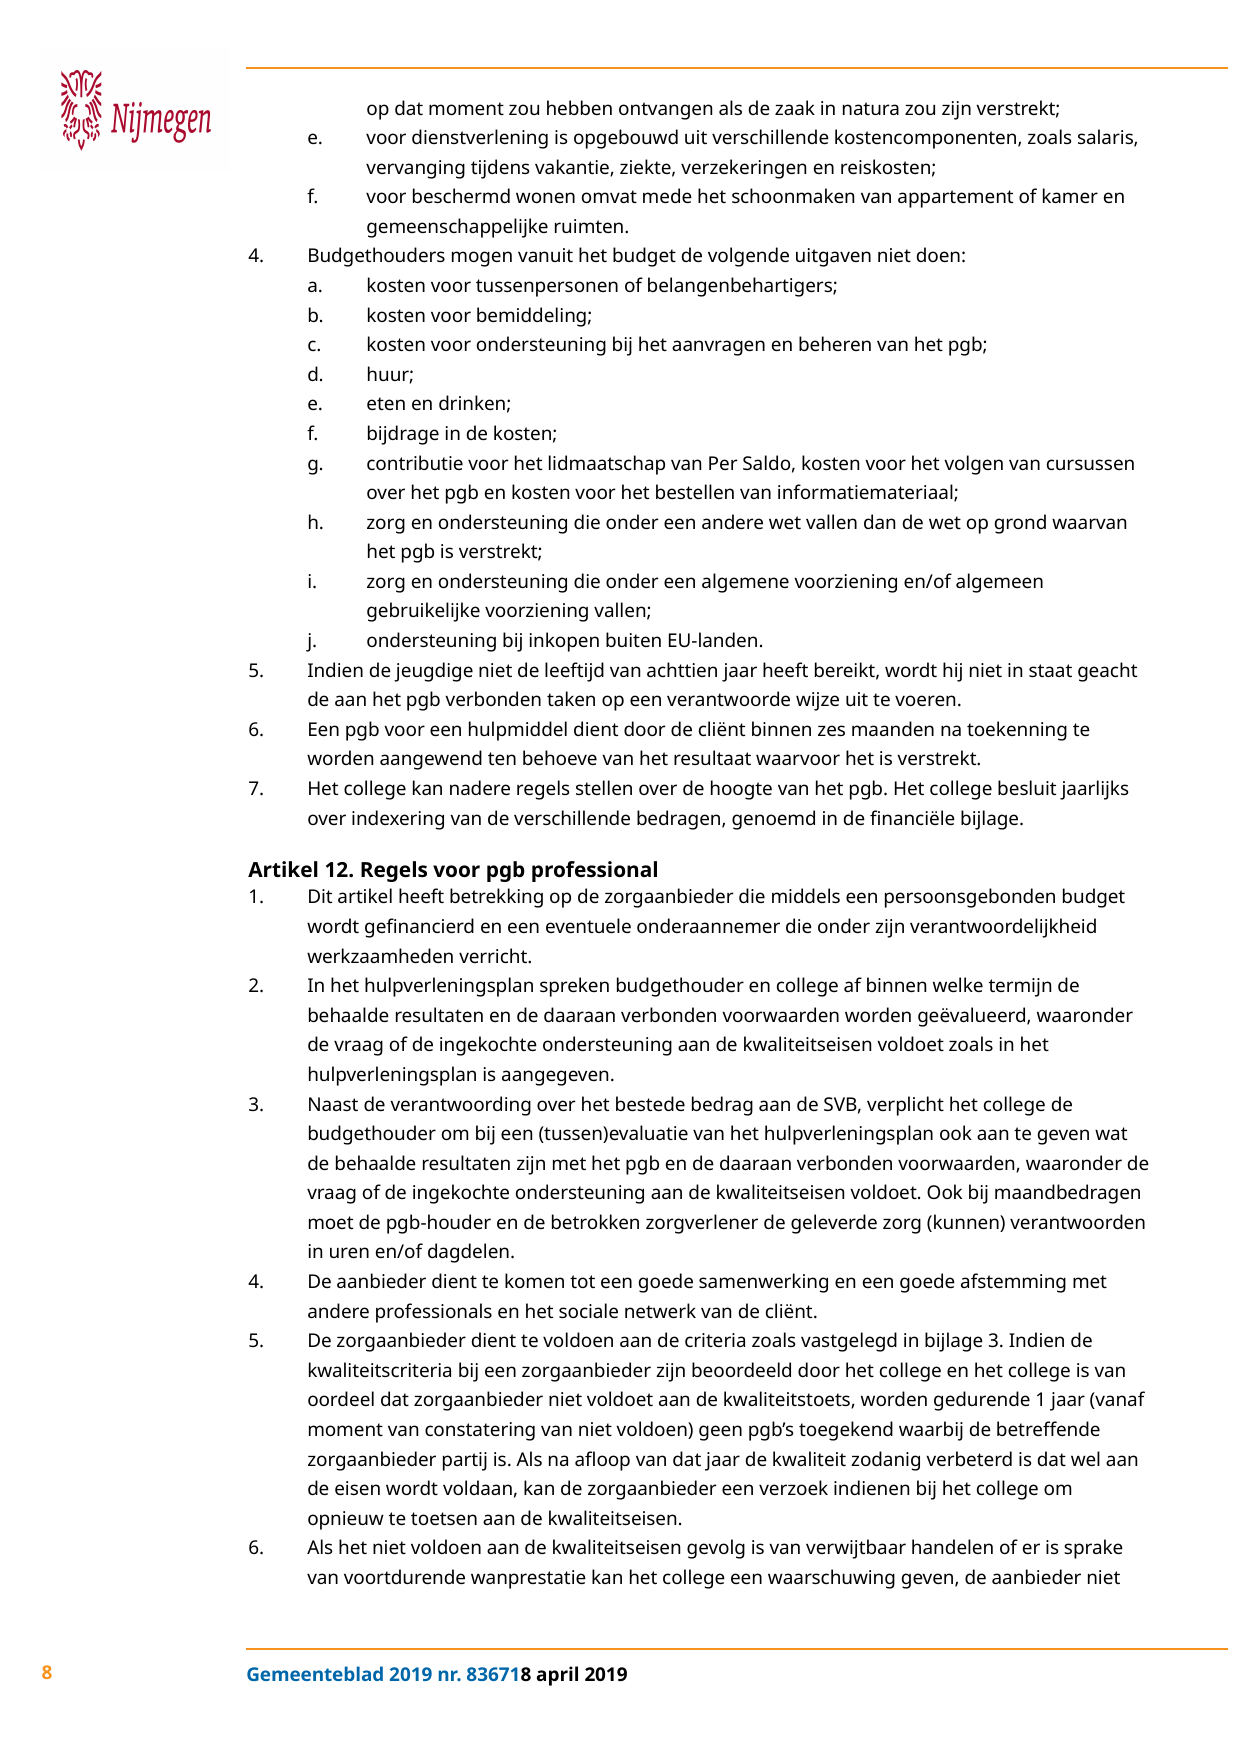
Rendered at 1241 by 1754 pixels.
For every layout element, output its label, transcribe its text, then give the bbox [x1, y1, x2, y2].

list In het hulpverleningsplan spreken budgethouder en college af binnen welke termijn de behaalde resultaten en de daaraan verbonden voorwaarden worden geëvalueerd, waaronder de vraag of de ingekochte ondersteuning aan de kwaliteitseisen voldoet zoals in het hulpverleningsplan is aangegeven. [248, 972, 1152, 1087]
list ondersteuning bij inkopen buiten EU-landen. [307, 627, 1152, 653]
list voor dienstverlening is opgebouwd uit verschillende kostencomponenten, zoals salaris, vervanging tijdens vakantie, ziekte, verzekeringen en reiskosten; [307, 124, 1152, 180]
picture [41, 47, 231, 172]
list eten en drinken; [307, 391, 1152, 416]
text Artikel 12. Regels voor pgb professional [248, 855, 1152, 884]
list voor beschermd wonen omvat mede het schoonmaken van appartement of kamer en gemeenschappelijke ruimten. [307, 183, 1152, 239]
list op dat moment zou hebben ontvangen als de zaak in natura zou zijn verstrekt; [307, 95, 1152, 121]
list Naast de verantwoording over het bestede bedrag aan de SVB, verplicht het college de budgethouder om bij een (tussen)evaluatie van het hulpverleningsplan ook aan te geven wat de behaalde resultaten zijn met het pgb en de daaraan verbonden voorwaarden, waaronder de vraag of de ingekochte ondersteuning aan de kwaliteitseisen voldoet. Ook bij maandbedragen moet de pgb-houder en de betrokken zorgverlener de geleverde zorg (kunnen) verantwoorden in uren en/of dagdelen. [248, 1091, 1152, 1264]
list Dit artikel heeft betrekking op de zorgaanbieder die middels een persoonsgebonden budget wordt gefinancierd en een eventuele onderaannemer die onder zijn verantwoordelijkheid werkzaamheden verricht. [248, 884, 1152, 968]
list kosten voor bemiddeling; [307, 302, 1152, 328]
list kosten voor ondersteuning bij het aanvragen en beheren van het pgb; [307, 331, 1152, 357]
list bijdrage in de kosten; [307, 420, 1152, 446]
list Het college kan nadere regels stellen over de hoogte van het pgb. Het college besluit jaarlijks over indexering van de verschillende bedragen, genoemd in de financiële bijlage. [248, 775, 1152, 831]
list zorg en ondersteuning die onder een algemene voorziening en/of algemeen gebruikelijke voorziening vallen; [307, 568, 1152, 623]
list Indien de jeugdige niet de leeftijd van achttien jaar heeft bereikt, wordt hij niet in staat geacht de aan het pgb verbonden taken op een verantwoorde wijze uit te voeren. [248, 657, 1152, 712]
list De zorgaanbieder dient te voldoen aan de criteria zoals vastgelegd in bijlage 3. Indien de kwaliteitscriteria bij een zorgaanbieder zijn beoordeeld door het college en het college is van oordeel dat zorgaanbieder niet voldoet aan de kwaliteitstoets, worden gedurende 1 jaar (vanaf moment van constatering van niet voldoen) geen pgb’s toegekend waarbij de betreffende zorgaanbieder partij is. Als na afloop van dat jaar de kwaliteit zodanig verbeterd is dat wel aan de eisen wordt voldaan, kan de zorgaanbieder een verzoek indienen bij het college om opnieuw te toetsen aan de kwaliteitseisen. [248, 1327, 1152, 1531]
list Budgethouders mogen vanuit het budget de volgende uitgaven niet doen: [248, 243, 1152, 268]
list kosten voor tussenpersonen of belangenbehartigers; [307, 272, 1152, 298]
list huur; [307, 361, 1152, 387]
list zorg en ondersteuning die onder een andere wet vallen dan de wet op grond waarvan het pgb is verstrekt; [307, 509, 1152, 564]
list contributie voor het lidmaatschap van Per Saldo, kosten voor het volgen van cursussen over het pgb en kosten voor het bestellen van informatiemateriaal; [307, 450, 1152, 505]
list Een pgb voor een hulpmiddel dient door de cliënt binnen zes maanden na toekenning te worden aangewend ten behoeve van het resultaat waarvoor het is verstrekt. [248, 716, 1152, 771]
list Als het niet voldoen aan de kwaliteitseisen gevolg is van verwijtbaar handelen of er is sprake van voortdurende wanprestatie kan het college een waarschuwing geven, de aanbieder niet [248, 1534, 1152, 1590]
list De aanbieder dient te komen tot een goede samenwerking en een goede afstemming met andere professionals en het sociale netwerk van de cliënt. [248, 1268, 1152, 1323]
